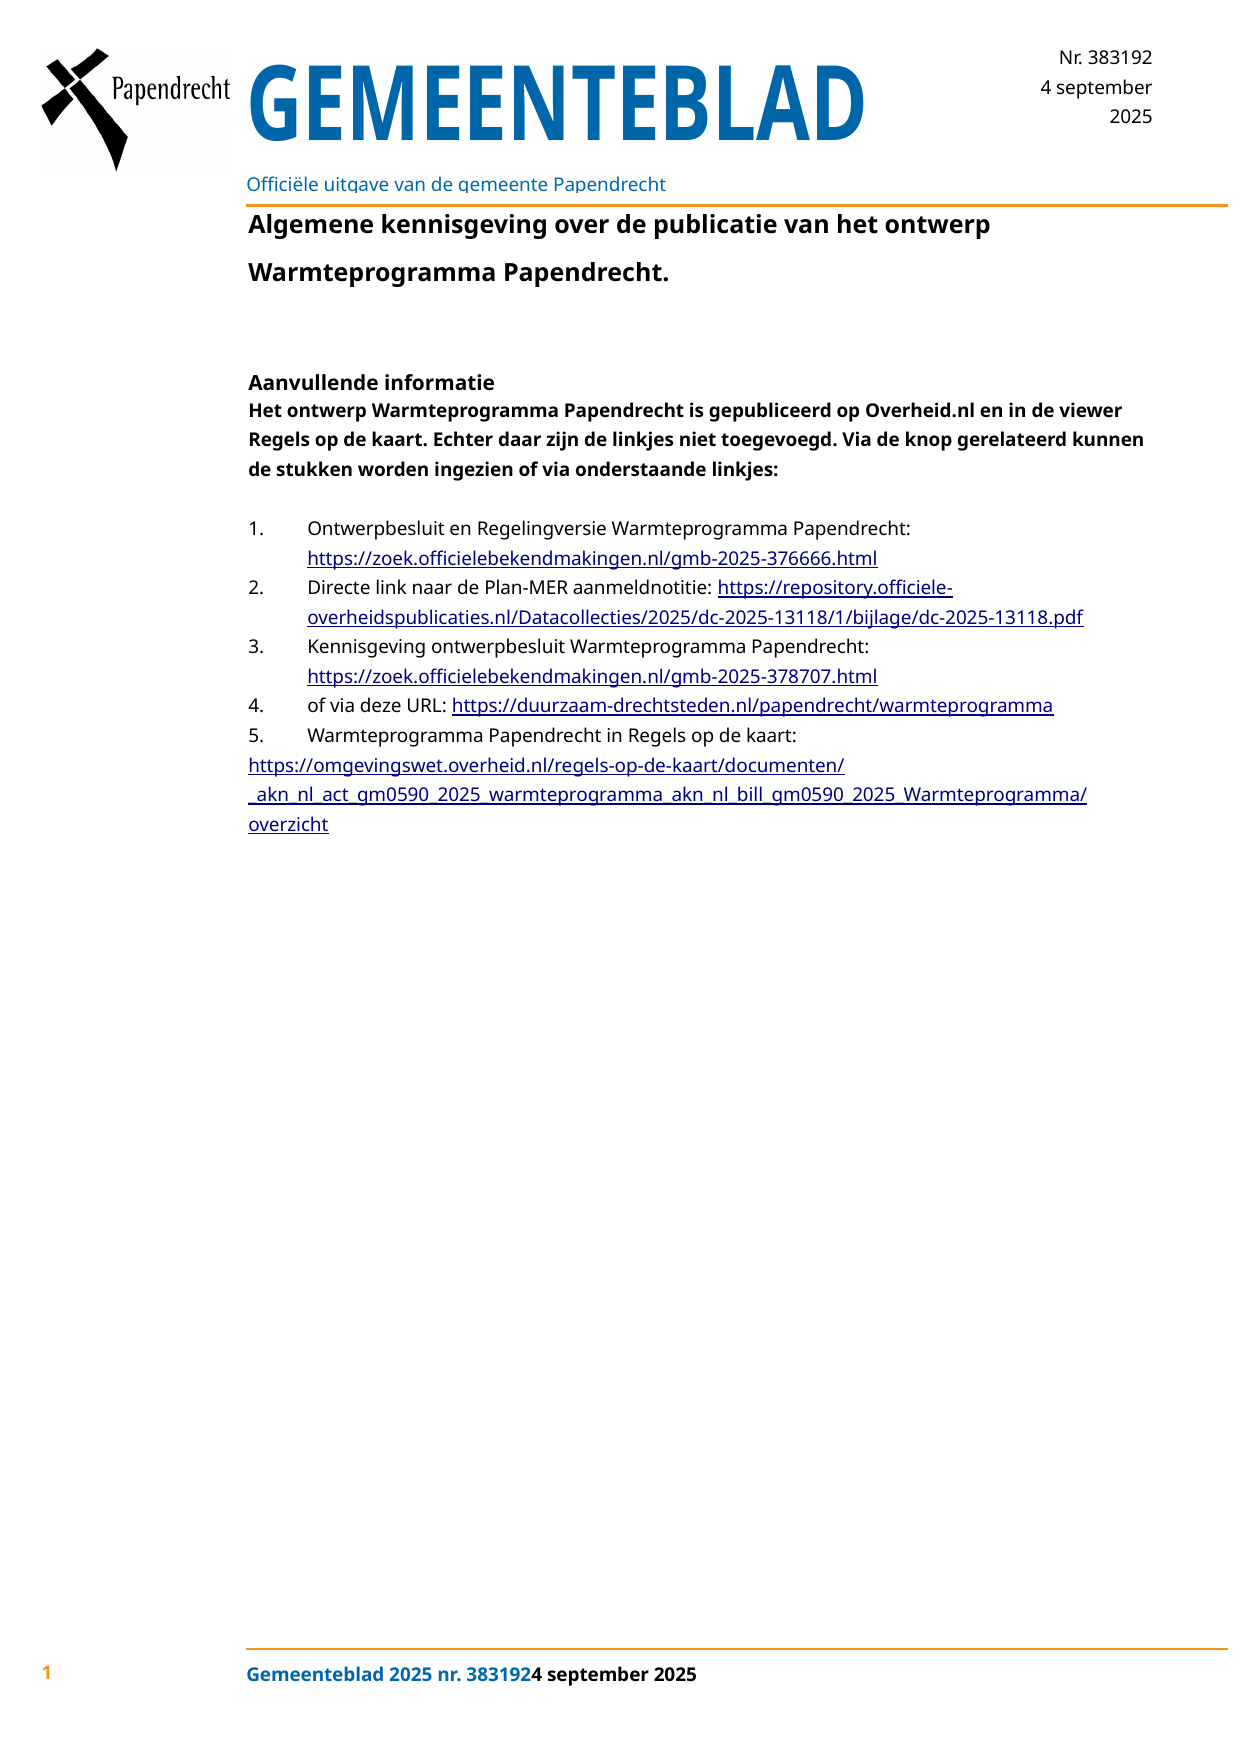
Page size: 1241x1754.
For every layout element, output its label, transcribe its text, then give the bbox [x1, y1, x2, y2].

list Ontwerpbesluit en Regelingversie Warmteprogramma Papendrecht: https://zoek.officielebekendmakingen.nl/gmb-2025-376666.html [248, 515, 1152, 570]
list Kennisgeving ontwerpbesluit Warmteprogramma Papendrecht: https://zoek.officielebekendmakingen.nl/gmb-2025-378707.html [248, 633, 1152, 689]
list of via deze URL: https://duurzaam-drechtsteden.nl/papendrecht/warmteprogramma [248, 693, 1152, 718]
picture [41, 47, 231, 172]
text Aanvullende informatie [248, 368, 1152, 397]
list Warmteprogramma Papendrecht in Regels op de kaart: [248, 722, 1152, 748]
list Directe link naar de Plan-MER aanmeldnotitie: https://repository.officiele-overheidspublicaties.nl/Datacollecties/2025/dc-2025-13118/1/bijlage/dc-2025-13118.pdf [248, 574, 1152, 629]
text Algemene kennisgeving over de publicatie van het ontwerp Warmteprogramma Papendrecht. [248, 207, 1152, 288]
text https://omgevingswet.overheid.nl/regels-op-de-kaart/documenten/_akn_nl_act_gm0590_2025_warmteprogramma_akn_nl_bill_gm0590_2025_Warmteprogramma/overzicht [248, 752, 1152, 837]
text Het ontwerp Warmteprogramma Papendrecht is gepubliceerd op Overheid.nl en in de viewer Regels op de kaart. Echter daar zijn de linkjes niet toegevoegd. Via de knop gerelateerd kunnen de stukken worden ingezien of via onderstaande linkjes: [248, 397, 1152, 482]
